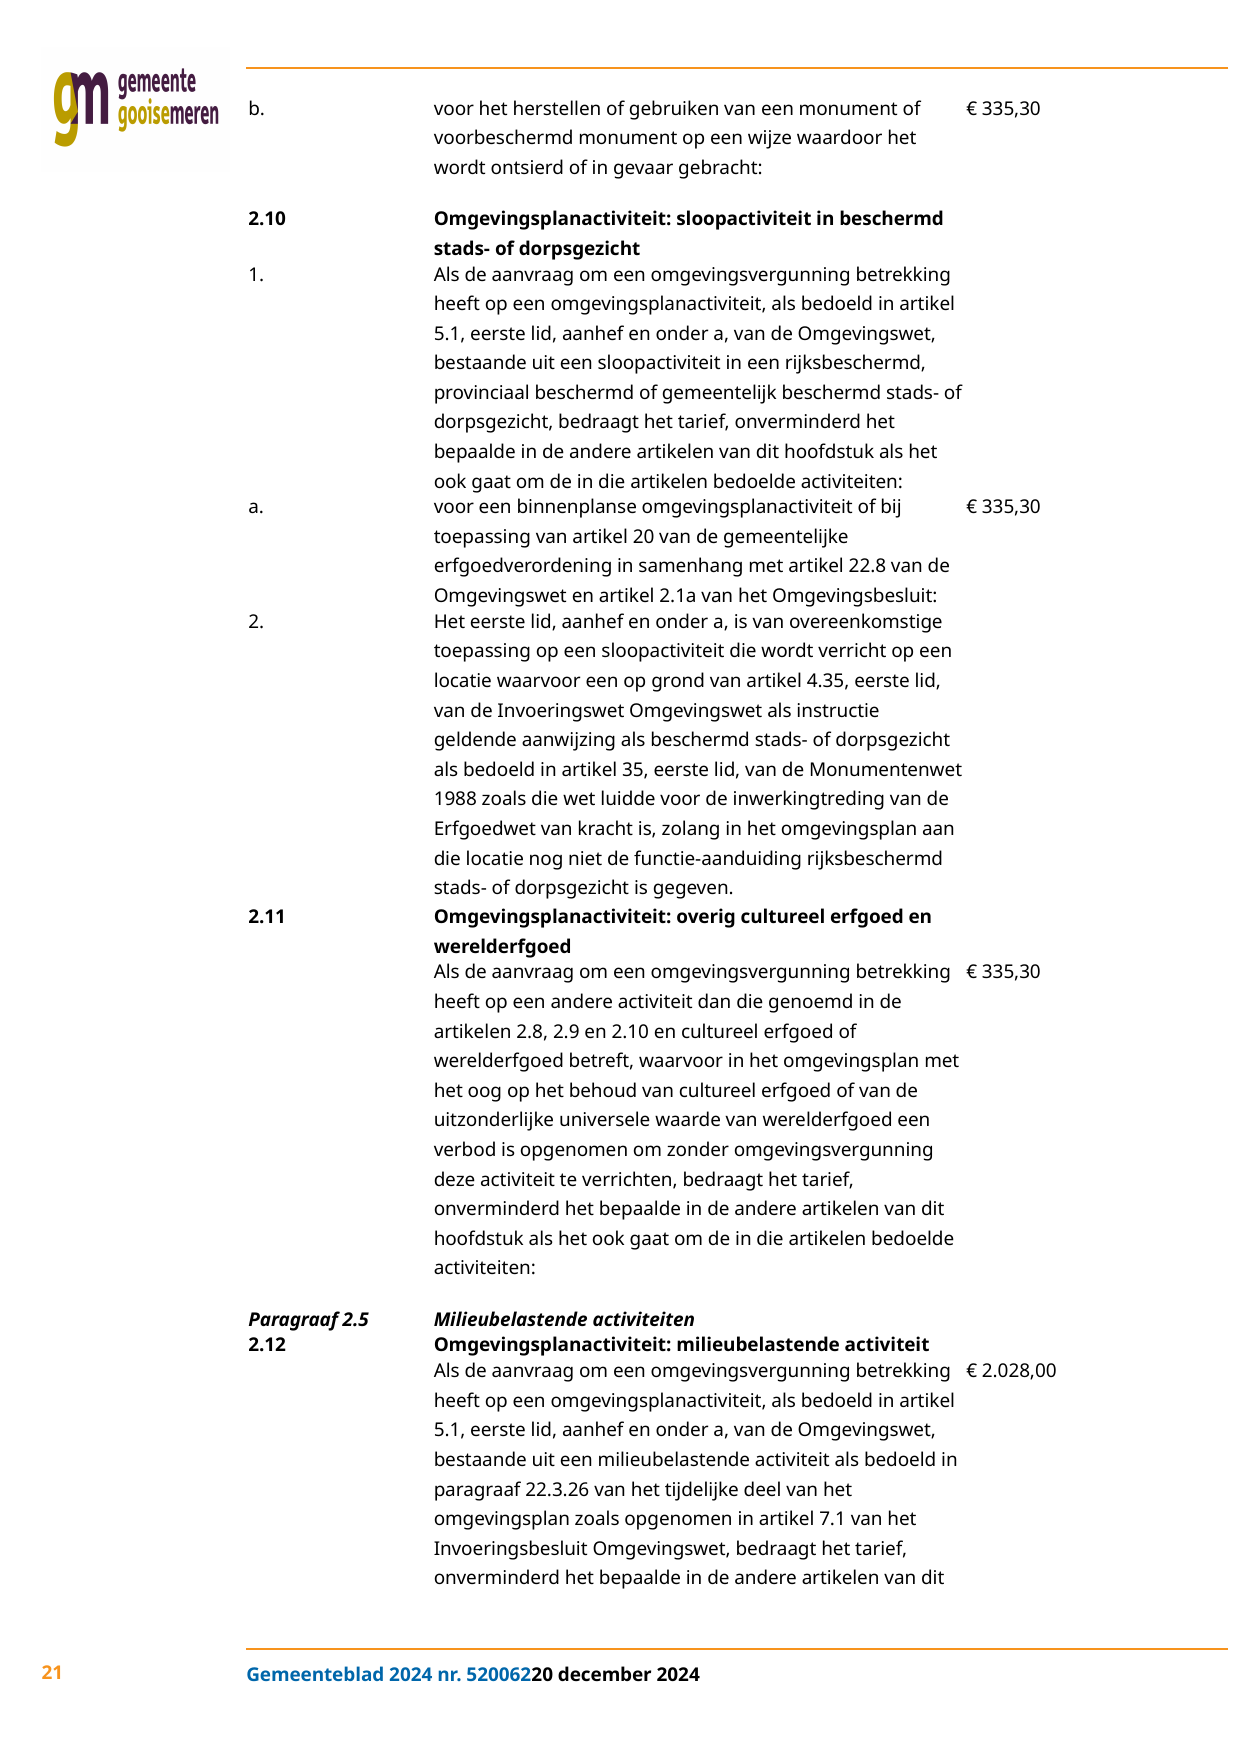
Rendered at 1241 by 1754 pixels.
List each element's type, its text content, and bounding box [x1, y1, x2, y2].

table_cell [248, 1358, 433, 1590]
table_cell [966, 1332, 1152, 1357]
table_cell Als de aanvraag om een omgevingsvergunning betrekking heeft op een andere activiteit dan die genoemd in de artikelen 2.8, 2.9 en 2.10 en cultureel erfgoed of werelderfgoed betreft, waarvoor in het omgevingsplan met het oog op het behoud van cultureel erfgoed of van de uitzonderlijke universele waarde van werelderfgoed een verbod is opgenomen om zonder omgevingsvergunning deze activiteit te verrichten, bedraagt het tarief, onverminderd het bepaalde in de andere artikelen van dit hoofdstuk als het ook gaat om de in die artikelen bedoelde activiteiten: [434, 959, 966, 1280]
table_cell Het eerste lid, aanhef en onder a, is van overeenkomstige toepassing op een sloopactiviteit die wordt verricht op een locatie waarvoor een op grond van artikel 4.35, eerste lid, van de Invoeringswet Omgevingswet als instructie geldende aanwijzing als beschermd stads- of dorpsgezicht als bedoeld in artikel 35, eerste lid, van de Monumentenwet 1988 zoals die wet luidde voor de inwerkingtreding van de Erfgoedwet van kracht is, zolang in het omgevingsplan aan die locatie nog niet de functie-aanduiding rijksbeschermd stads- of dorpsgezicht is gegeven. [434, 608, 966, 900]
table_cell [966, 1280, 1152, 1306]
table_cell [248, 1280, 433, 1306]
table_cell [966, 205, 1152, 261]
table_cell Omgevingsplanactiviteit: sloopactiviteit in beschermd stads- of dorpsgezicht [434, 205, 966, 261]
table_cell [248, 959, 433, 1280]
table_cell [434, 180, 966, 205]
table_cell Paragraaf 2.5 [248, 1306, 433, 1332]
table_cell [966, 608, 1152, 900]
table_cell 2.10 [248, 205, 433, 261]
table_cell voor een binnenplanse omgevingsplanactiviteit of bij toepassing van artikel 20 van de gemeentelijke erfgoedverordening in samenhang met artikel 22.8 van de Omgevingswet en artikel 2.1a van het Omgevingsbesluit: [434, 494, 966, 608]
table_cell [248, 180, 433, 205]
table_cell Als de aanvraag om een omgevingsvergunning betrekking heeft op een omgevingsplanactiviteit, als bedoeld in artikel 5.1, eerste lid, aanhef en onder a, van de Omgevingswet, bestaande uit een milieubelastende activiteit als bedoeld in paragraaf 22.3.26 van het tijdelijke deel van het omgevingsplan zoals opgenomen in artikel 7.1 van het Invoeringsbesluit Omgevingswet, bedraagt het tarief, onverminderd het bepaalde in de andere artikelen van dit [434, 1358, 966, 1590]
table_header Omgevingsplanactiviteit: overig cultureel erfgoed en werelderfgoed [434, 903, 966, 959]
table_cell 2. [248, 608, 433, 900]
table_cell 2.12 [248, 1332, 433, 1357]
table_header [966, 903, 1152, 959]
table_cell [966, 261, 1152, 493]
table_header 2.11 [248, 903, 433, 959]
table_cell [966, 1306, 1152, 1332]
table_cell [966, 180, 1152, 205]
table_cell b. [248, 95, 433, 180]
table_cell voor het herstellen of gebruiken van een monument of voorbeschermd monument op een wijze waardoor het wordt ontsierd of in gevaar gebracht: [434, 95, 966, 180]
table_cell Als de aanvraag om een omgevingsvergunning betrekking heeft op een omgevingsplanactiviteit, als bedoeld in artikel 5.1, eerste lid, aanhef en onder a, van de Omgevingswet, bestaande uit een sloopactiviteit in een rijksbeschermd, provinciaal beschermd of gemeentelijk beschermd stads- of dorpsgezicht, bedraagt het tarief, onverminderd het bepaalde in de andere artikelen van dit hoofdstuk als het ook gaat om de in die artikelen bedoelde activiteiten: [434, 261, 966, 493]
table_cell € 335,30 [966, 95, 1152, 180]
table_cell Omgevingsplanactiviteit: milieubelastende activiteit [434, 1332, 966, 1357]
table_cell a. [248, 494, 433, 608]
table_cell Milieubelastende activiteiten [434, 1306, 966, 1332]
picture [41, 47, 231, 172]
table_cell € 335,30 [966, 494, 1152, 608]
table_cell € 2.028,00 [966, 1358, 1152, 1590]
table_cell 1. [248, 261, 433, 493]
table_cell € 335,30 [966, 959, 1152, 1280]
table_cell [434, 1280, 966, 1306]
